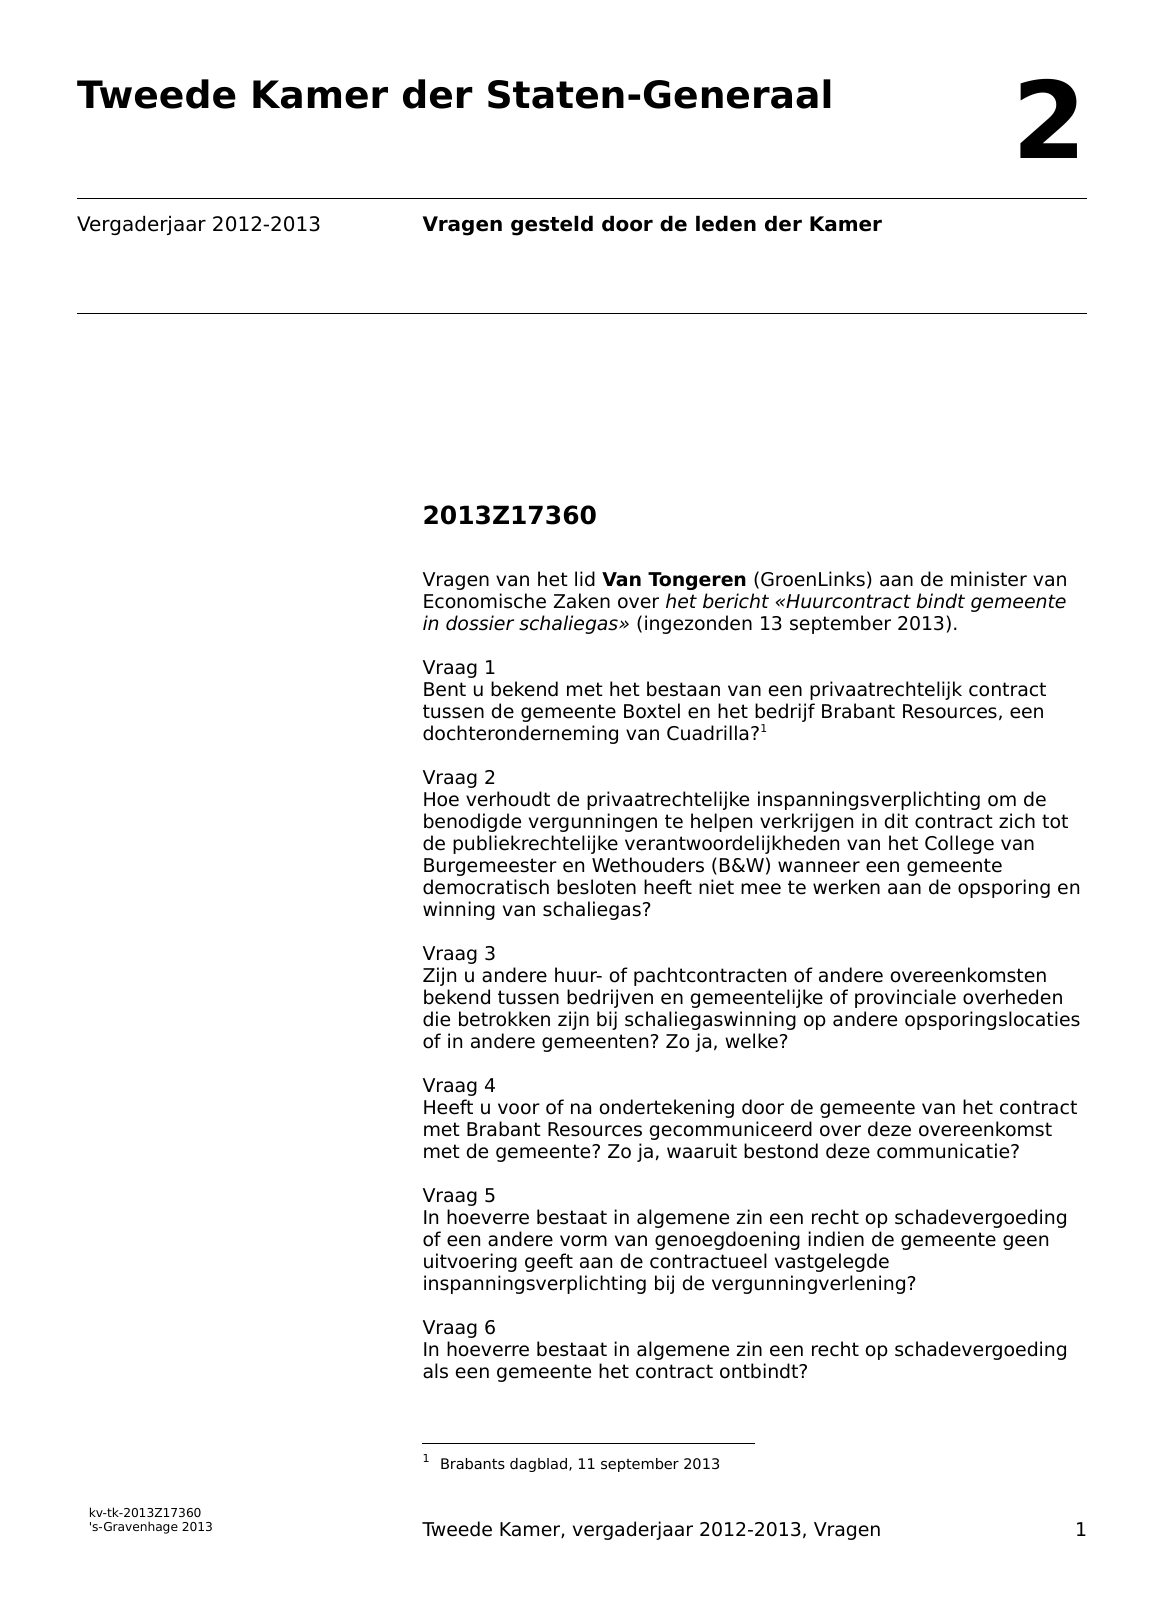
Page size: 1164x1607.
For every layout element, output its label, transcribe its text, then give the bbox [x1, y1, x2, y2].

text Bent u bekend met het bestaan van een privaatrechtelijk contract tussen de gemeente Boxtel en het bedrijf Brabant Resources, een dochteronderneming van Cuadrilla? [422, 679, 1087, 745]
text Vraag 6 [422, 1317, 1087, 1339]
table_header Tweede Kamer der Staten-Generaal [77, 59, 886, 198]
text kv-tk-2013Z17360 [88, 1506, 323, 1520]
text Vraag 1 [422, 657, 1087, 679]
text Hoe verhoudt de privaatrechtelijke inspanningsverplichting om de benodigde vergunningen te helpen verkrijgen in dit contract zich tot de publiekrechtelijke verantwoordelijkheden van het College van Burgemeester en Wethouders (B&W) wanneer een gemeente democratisch besloten heeft niet mee te werken aan de opsporing en winning van schaliegas? [422, 789, 1087, 921]
text Vraag 5 [422, 1185, 1087, 1207]
text 's-Gravenhage 2013 [88, 1520, 323, 1534]
text Brabants dagblad, 11 september 2013 [422, 1452, 1087, 1474]
text In hoeverre bestaat in algemene zin een recht op schadevergoeding als een gemeente het contract ontbindt? [422, 1339, 1087, 1383]
text Vraag 2 [422, 767, 1087, 789]
table_cell Vragen gesteld door de leden der Kamer [422, 199, 1087, 313]
text Vragen van het lid Van Tongeren (GroenLinks) aan de minister van Economische Zaken over het bericht «Huurcontract bindt gemeente in dossier schaliegas» (ingezonden 13 september 2013). [422, 569, 1087, 635]
text Zijn u andere huur- of pachtcontracten of andere overeenkomsten bekend tussen bedrijven en gemeentelijke of provinciale overheden die betrokken zijn bij schaliegaswinning op andere opsporingslocaties of in andere gemeenten? Zo ja, welke? [422, 965, 1087, 1053]
text 2013Z17360 [422, 501, 1087, 531]
text Vraag 3 [422, 943, 1087, 965]
text In hoeverre bestaat in algemene zin een recht op schadevergoeding of een andere vorm van genoegdoening indien de gemeente geen uitvoering geeft aan de contractueel vastgelegde inspanningsverplichting bij de vergunningverlening? [422, 1207, 1087, 1295]
table_cell Vergaderjaar 2012-2013 [77, 199, 422, 313]
table_header 2 [886, 59, 1087, 198]
text Vraag 4 [422, 1075, 1087, 1097]
text Heeft u voor of na ondertekening door de gemeente van het contract met Brabant Resources gecommuniceerd over deze overeenkomst met de gemeente? Zo ja, waaruit bestond deze communicatie? [422, 1097, 1087, 1163]
